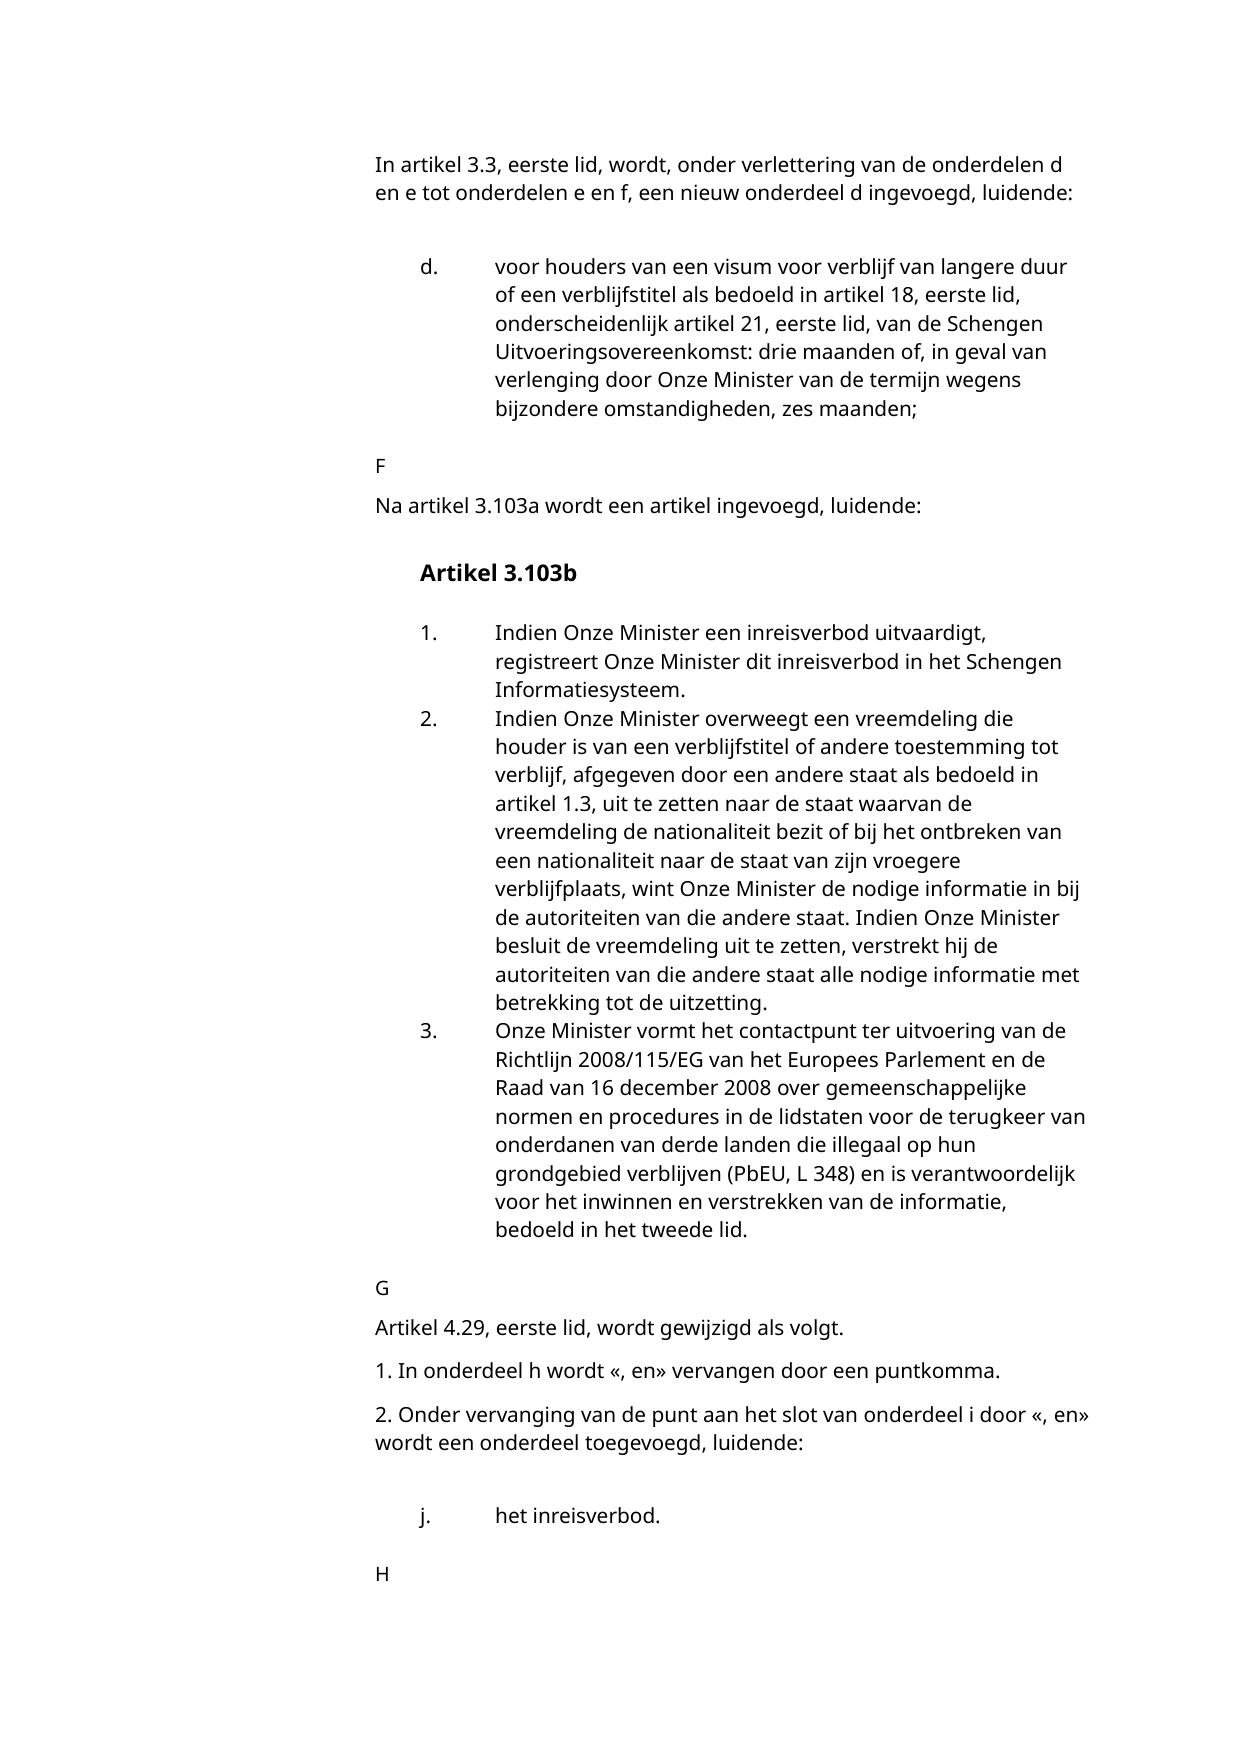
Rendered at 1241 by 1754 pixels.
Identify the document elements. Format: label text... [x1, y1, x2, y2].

text G [375, 1274, 1090, 1301]
text Na artikel 3.103a wordt een artikel ingevoegd, luidende: [375, 491, 1090, 520]
text 2. Onder vervanging van de punt aan het slot van onderdeel i door «, en» wordt een onderdeel toegevoegd, luidende: [375, 1400, 1090, 1457]
list voor houders van een visum voor verblijf van langere duur of een verblijfstitel als bedoeld in artikel 18, eerste lid, onderscheidenlijk artikel 21, eerste lid, van de Schengen Uitvoeringsovereenkomst: drie maanden of, in geval van verlenging door Onze Minister van de termijn wegens bijzondere omstandigheden, zes maanden; [420, 252, 1090, 422]
text H [375, 1560, 1090, 1587]
list het inreisverbod. [420, 1502, 1090, 1530]
list Indien Onze Minister overweegt een vreemdeling die houder is van een verblijfstitel of andere toestemming tot verblijf, afgegeven door een andere staat als bedoeld in artikel 1.3, uit te zetten naar de staat waarvan de vreemdeling de nationaliteit bezit of bij het ontbreken van een nationaliteit naar de staat van zijn vroegere verblijfplaats, wint Onze Minister de nodige informatie in bij de autoriteiten van die andere staat. Indien Onze Minister besluit de vreemdeling uit te zetten, verstrekt hij de autoriteiten van die andere staat alle nodige informatie met betrekking tot de uitzetting. [420, 704, 1090, 1017]
text In artikel 3.3, eerste lid, wordt, onder verlettering van de onderdelen d en e tot onderdelen e en f, een nieuw onderdeel d ingevoegd, luidende: [375, 150, 1090, 207]
text Artikel 4.29, eerste lid, wordt gewijzigd als volgt. [375, 1313, 1090, 1341]
list Indien Onze Minister een inreisverbod uitvaardigt, registreert Onze Minister dit inreisverbod in het Schengen Informatiesysteem. [420, 618, 1090, 704]
subtitle Artikel 3.103b [420, 557, 1090, 588]
list Onze Minister vormt het contactpunt ter uitvoering van de Richtlijn 2008/115/EG van het Europees Parlement en de Raad van 16 december 2008 over gemeenschappelijke normen en procedures in de lidstaten voor de terugkeer van onderdanen van derde landen die illegaal op hun grondgebied verblijven (PbEU, L 348) en is verantwoordelijk voor het inwinnen en verstrekken van de informatie, bedoeld in het tweede lid. [420, 1017, 1090, 1244]
text 1. In onderdeel h wordt «, en» vervangen door een puntkomma. [375, 1356, 1090, 1385]
text F [375, 452, 1090, 479]
